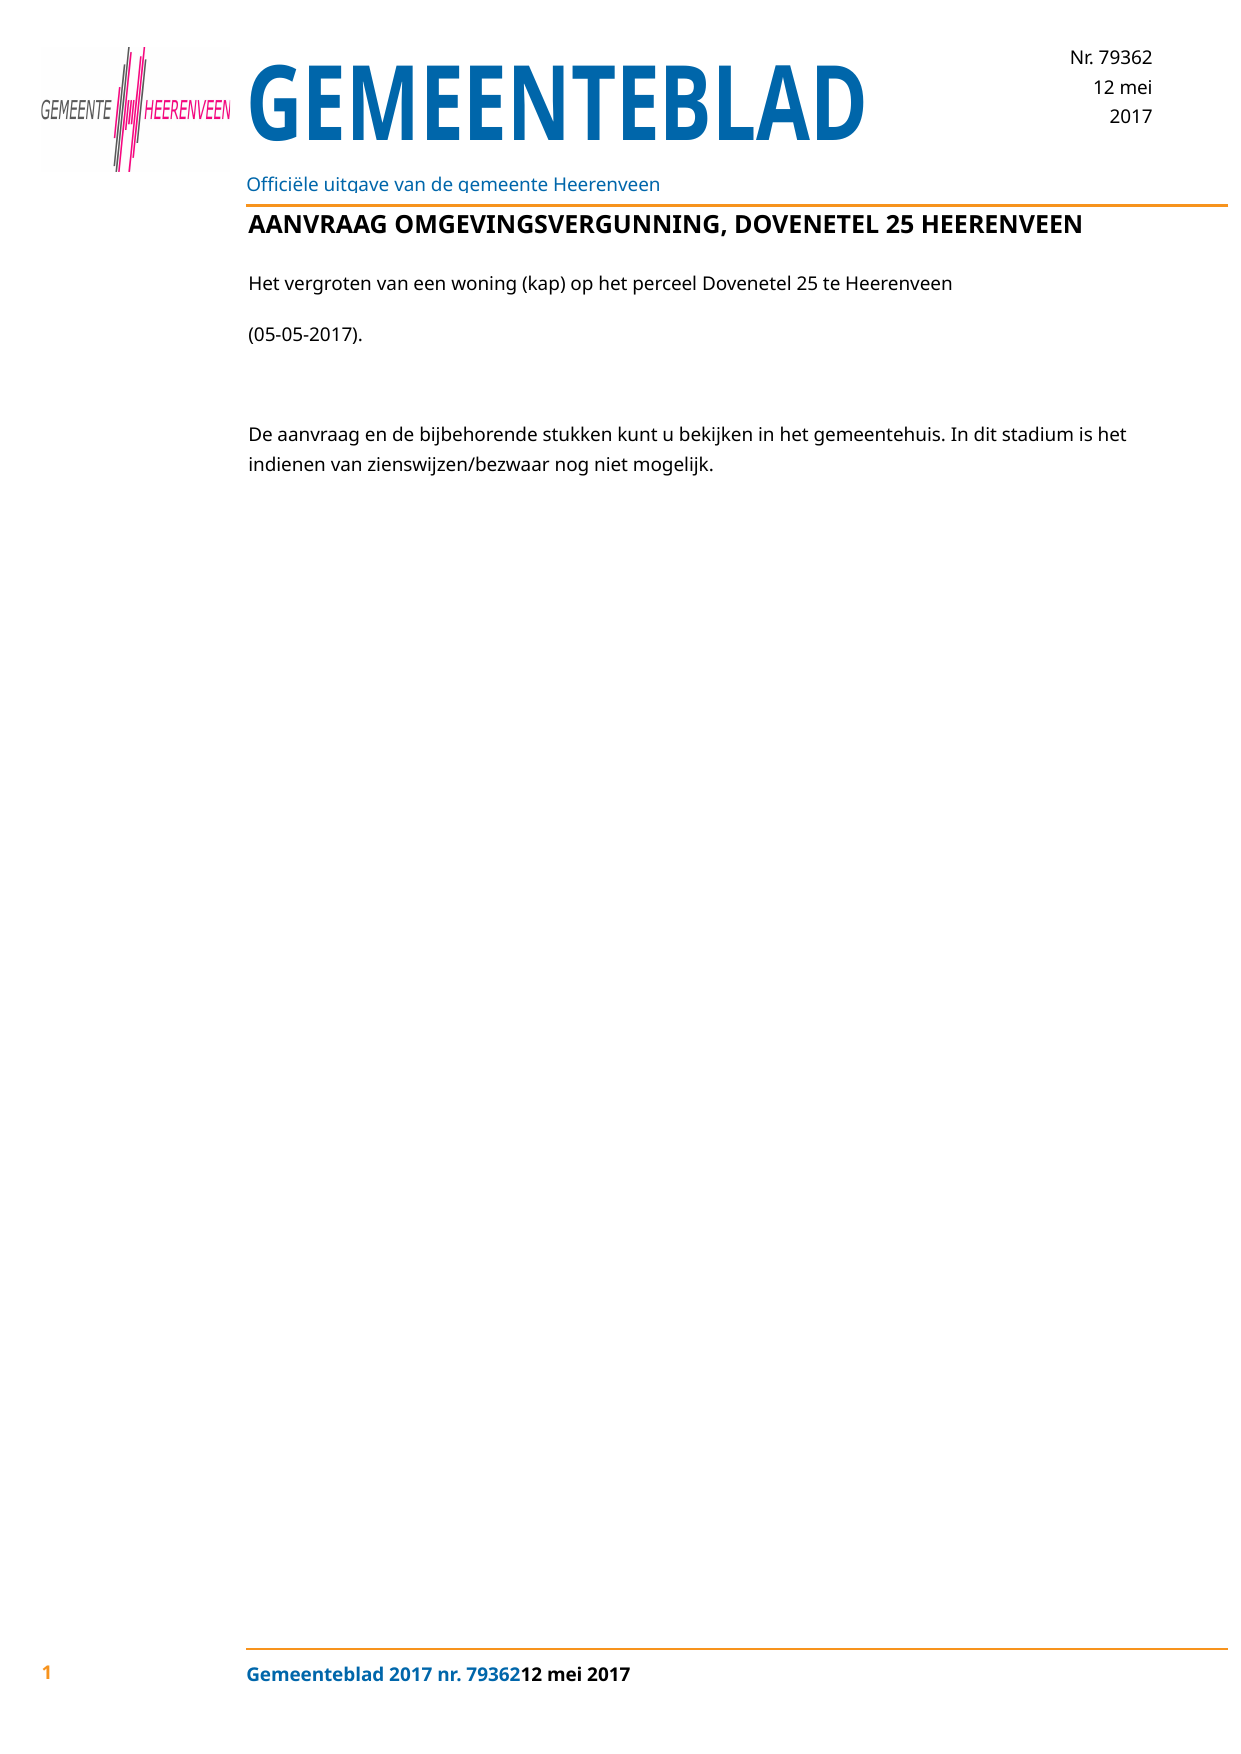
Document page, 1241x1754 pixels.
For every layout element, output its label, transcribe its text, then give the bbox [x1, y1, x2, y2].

text (05-05-2017). [248, 321, 1152, 346]
text AANVRAAG OMGEVINGSVERGUNNING, DOVENETEL 25 HEERENVEEN [248, 207, 1152, 241]
text De aanvraag en de bijbehorende stukken kunt u bekijken in het gemeentehuis. In dit stadium is het indienen van zienswijzen/bezwaar nog niet mogelijk. [248, 422, 1152, 477]
picture [41, 47, 231, 172]
text Het vergroten van een woning (kap) op het perceel Dovenetel 25 te Heerenveen [248, 270, 1152, 296]
